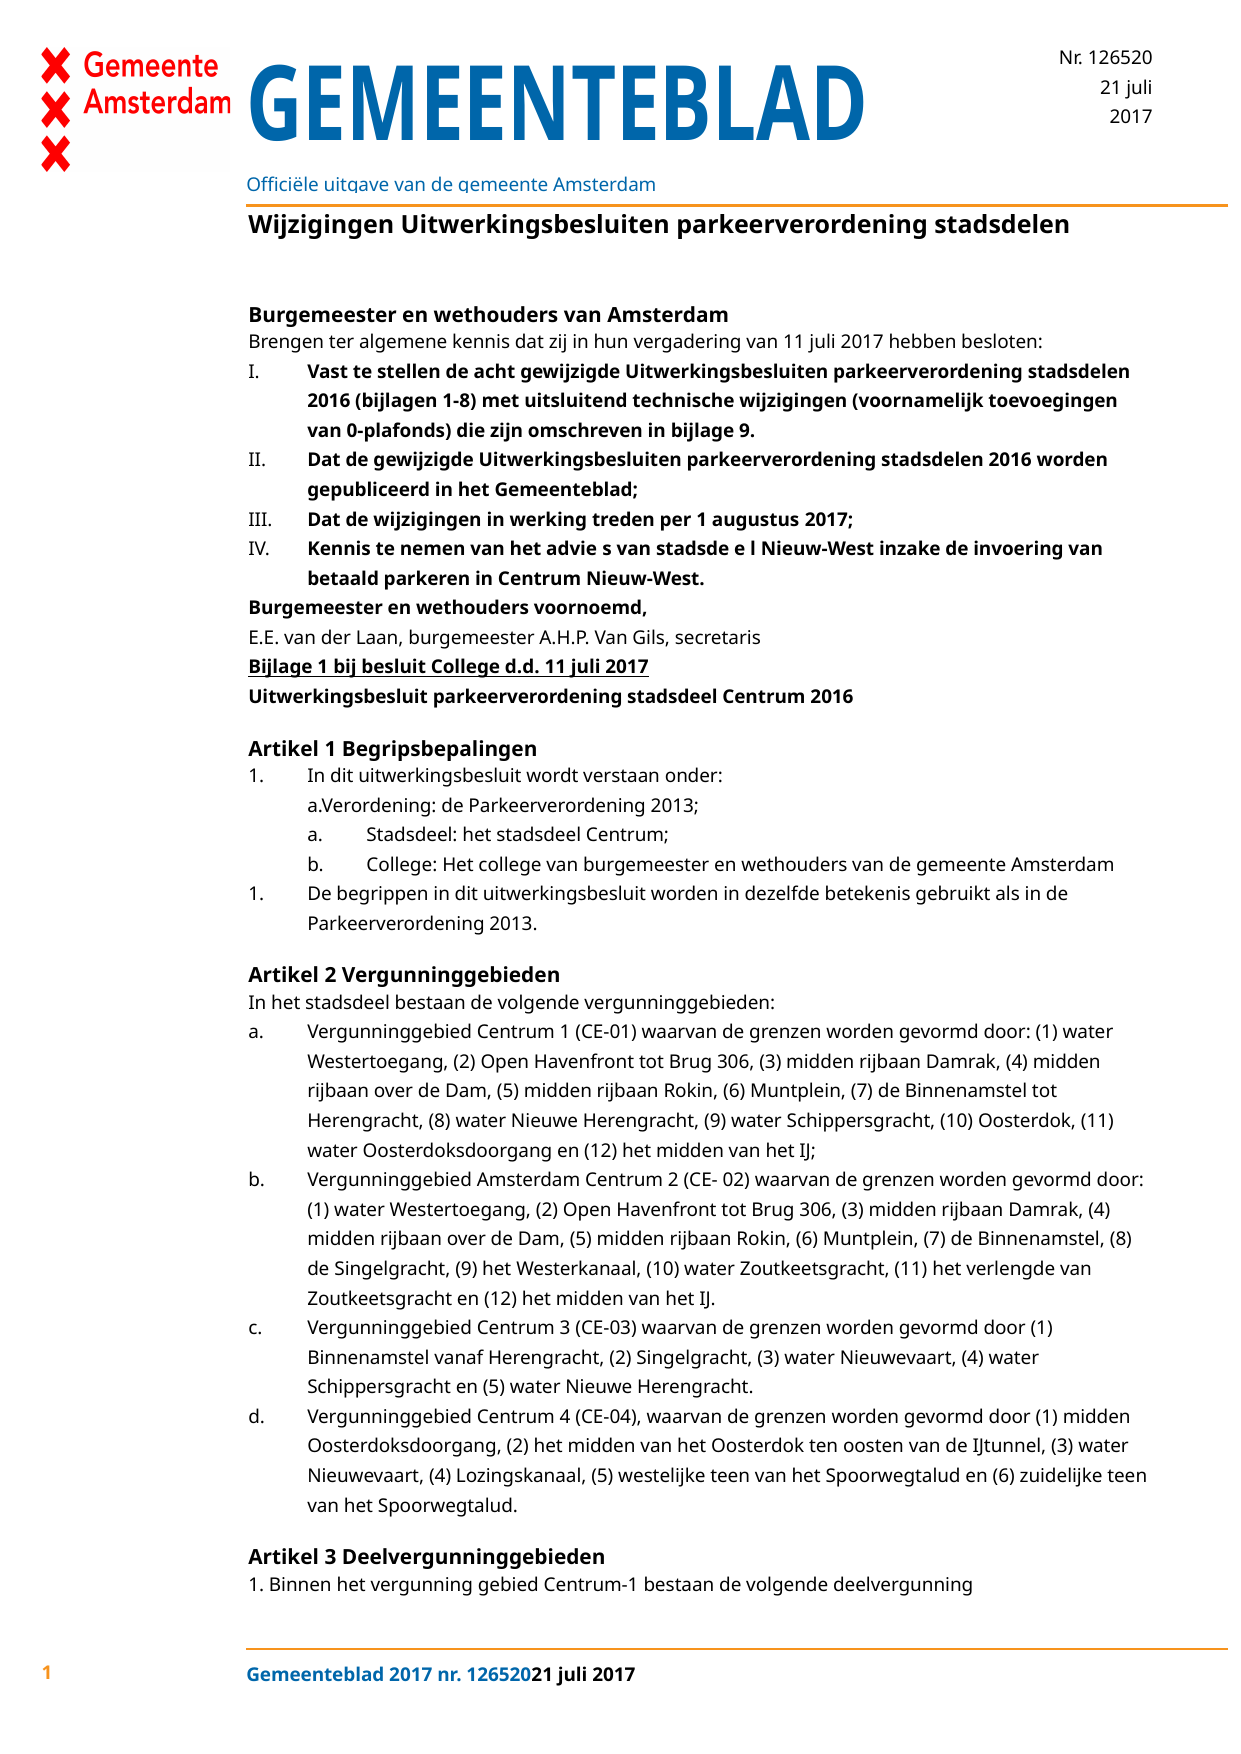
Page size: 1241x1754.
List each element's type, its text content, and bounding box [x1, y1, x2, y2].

list Vergunninggebied Centrum 4 (CE-04), waarvan de grenzen worden gevormd door (1) midden Oosterdoksdoorgang, (2) het midden van het Oosterdok ten oosten van de IJtunnel, (3) water Nieuwevaart, (4) Lozingskanaal, (5) westelijke teen van het Spoorwegtalud en (6) zuidelijke teen van het Spoorwegtalud. [248, 1403, 1152, 1518]
text In het stadsdeel bestaan de volgende vergunninggebieden: [248, 989, 1152, 1015]
text Artikel 3 Deelvergunninggebieden [248, 1542, 1152, 1571]
picture [41, 47, 231, 172]
text Bijlage 1 bij besluit College d.d. 11 juli 2017 [248, 654, 1152, 679]
text Burgemeester en wethouders voornoemd, [248, 594, 1152, 620]
text Artikel 2 Vergunninggebieden [248, 961, 1152, 989]
list Stadsdeel: het stadsdeel Centrum; [307, 821, 1152, 847]
text E.E. van der Laan, burgemeester A.H.P. Van Gils, secretaris [248, 624, 1152, 650]
list Vast te stellen de acht gewijzigde Uitwerkingsbesluiten parkeerverordening stadsdelen 2016 (bijlagen 1-8) met uitsluitend technische wijzigingen (voornamelijk toevoegingen van 0-plafonds) die zijn omschreven in bijlage 9. [248, 358, 1152, 443]
list In dit uitwerkingsbesluit wordt verstaan onder: [248, 762, 1152, 788]
text 1. Binnen het vergunning gebied Centrum-1 bestaan de volgende deelvergunning [248, 1571, 1152, 1596]
list Vergunninggebied Amsterdam Centrum 2 (CE- 02) waarvan de grenzen worden gevormd door: (1) water Westertoegang, (2) Open Havenfront tot Brug 306, (3) midden rijbaan Damrak, (4) midden rijbaan over de Dam, (5) midden rijbaan Rokin, (6) Muntplein, (7) de Binnenamstel, (8) de Singelgracht, (9) het Westerkanaal, (10) water Zoutkeetsgracht, (11) het verlengde van Zoutkeetsgracht en (12) het midden van het IJ. [248, 1166, 1152, 1311]
list Dat de wijzigingen in werking treden per 1 augustus 2017; [248, 506, 1152, 532]
text Artikel 1 Begripsbepalingen [248, 734, 1152, 762]
text Burgemeester en wethouders van Amsterdam [248, 300, 1152, 328]
list Vergunninggebied Centrum 3 (CE-03) waarvan de grenzen worden gevormd door (1) Binnenamstel vanaf Herengracht, (2) Singelgracht, (3) water Nieuwevaart, (4) water Schippersgracht en (5) water Nieuwe Herengracht. [248, 1314, 1152, 1399]
list a.Verordening: de Parkeerverordening 2013; [248, 792, 1152, 817]
text Uitwerkingsbesluit parkeerverordening stadsdeel Centrum 2016 [248, 683, 1152, 709]
text Wijzigingen Uitwerkingsbesluiten parkeerverordening stadsdelen [248, 207, 1152, 241]
text Brengen ter algemene kennis dat zij in hun vergadering van 11 juli 2017 hebben besloten: [248, 328, 1152, 354]
list De begrippen in dit uitwerkingsbesluit worden in dezelfde betekenis gebruikt als in de Parkeerverordening 2013. [248, 881, 1152, 936]
list Kennis te nemen van het advie s van stadsde e l Nieuw-West inzake de invoering van betaald parkeren in Centrum Nieuw-West. [248, 535, 1152, 591]
list College: Het college van burgemeester en wethouders van de gemeente Amsterdam [307, 851, 1152, 877]
list Dat de gewijzigde Uitwerkingsbesluiten parkeerverordening stadsdelen 2016 worden gepubliceerd in het Gemeenteblad; [248, 447, 1152, 502]
list Vergunninggebied Centrum 1 (CE-01) waarvan de grenzen worden gevormd door: (1) water Westertoegang, (2) Open Havenfront tot Brug 306, (3) midden rijbaan Damrak, (4) midden rijbaan over de Dam, (5) midden rijbaan Rokin, (6) Muntplein, (7) de Binnenamstel tot Herengracht, (8) water Nieuwe Herengracht, (9) water Schippersgracht, (10) Oosterdok, (11) water Oosterdoksdoorgang en (12) het midden van het IJ; [248, 1018, 1152, 1163]
